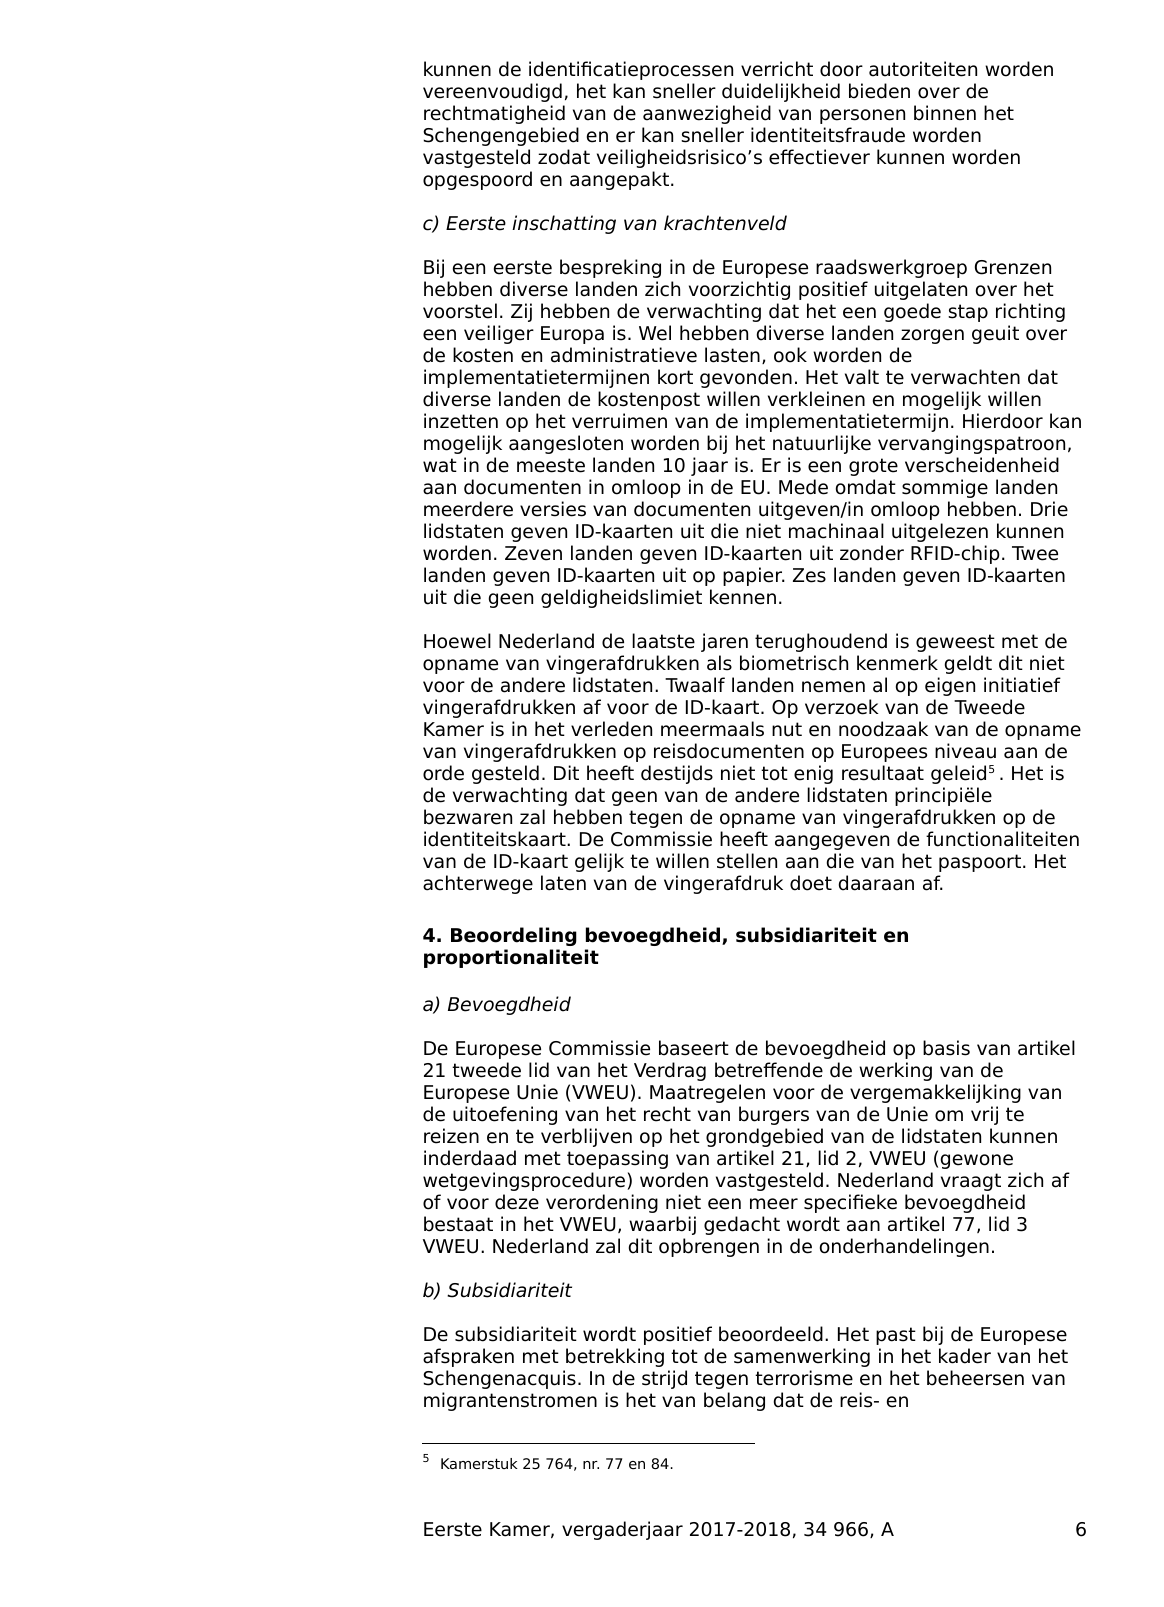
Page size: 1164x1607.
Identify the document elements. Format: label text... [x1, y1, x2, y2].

text De Europese Commissie baseert de bevoegdheid op basis van artikel 21 tweede lid van het Verdrag betreffende de werking van de Europese Unie (VWEU). Maatregelen voor de vergemakkelijking van de uitoefening van het recht van burgers van de Unie om vrij te reizen en te verblijven op het grondgebied van de lidstaten kunnen inderdaad met toepassing van artikel 21, lid 2, VWEU (gewone wetgevingsprocedure) worden vastgesteld. Nederland vraagt zich af of voor deze verordening niet een meer specifieke bevoegdheid bestaat in het VWEU, waarbij gedacht wordt aan artikel 77, lid 3 VWEU. Nederland zal dit opbrengen in de onderhandelingen. [422, 1038, 1087, 1258]
text De subsidiariteit wordt positief beoordeeld. Het past bij de Europese afspraken met betrekking tot de samenwerking in het kader van het Schengenacquis. In de strijd tegen terrorisme en het beheersen van migrantenstromen is het van belang dat de reis- en [422, 1324, 1087, 1412]
text Hoewel Nederland de laatste jaren terughoudend is geweest met de opname van vingerafdrukken als biometrisch kenmerk geldt dit niet voor de andere lidstaten. Twaalf landen nemen al op eigen initiatief vingerafdrukken af voor de ID-kaart. Op verzoek van de Tweede Kamer is in het verleden meermaals nut en noodzaak van de opname van vingerafdrukken op reisdocumenten op Europees niveau aan de orde gesteld. Dit heeft destijds niet tot enig resultaat geleid. Het is de verwachting dat geen van de andere lidstaten principiële bezwaren zal hebben tegen de opname van vingerafdrukken op de identiteitskaart. De Commissie heeft aangegeven de functionaliteiten van de ID-kaart gelijk te willen stellen aan die van het paspoort. Het achterwege laten van de vingerafdruk doet daaraan af. [422, 631, 1087, 895]
text Bij een eerste bespreking in de Europese raadswerkgroep Grenzen hebben diverse landen zich voorzichtig positief uitgelaten over het voorstel. Zij hebben de verwachting dat het een goede stap richting een veiliger Europa is. Wel hebben diverse landen zorgen geuit over de kosten en administratieve lasten, ook worden de implementatietermijnen kort gevonden. Het valt te verwachten dat diverse landen de kostenpost willen verkleinen en mogelijk willen inzetten op het verruimen van de implementatietermijn. Hierdoor kan mogelijk aangesloten worden bij het natuurlijke vervangingspatroon, wat in de meeste landen 10 jaar is. Er is een grote verscheidenheid aan documenten in omloop in de EU. Mede omdat sommige landen meerdere versies van documenten uitgeven/in omloop hebben. Drie lidstaten geven ID-kaarten uit die niet machinaal uitgelezen kunnen worden. Zeven landen geven ID-kaarten uit zonder RFID-chip. Twee landen geven ID-kaarten uit op papier. Zes landen geven ID-kaarten uit die geen geldigheidslimiet kennen. [422, 257, 1087, 609]
subtitle a) Bevoegdheid [422, 994, 1087, 1016]
text Kamerstuk 25 764, nr. 77 en 84. [422, 1452, 1087, 1474]
subtitle b) Subsidiariteit [422, 1280, 1087, 1302]
text kunnen de identificatieprocessen verricht door autoriteiten worden vereenvoudigd, het kan sneller duidelijkheid bieden over de rechtmatigheid van de aanwezigheid van personen binnen het Schengengebied en er kan sneller identiteitsfraude worden vastgesteld zodat veiligheidsrisico’s effectiever kunnen worden opgespoord en aangepakt. [422, 59, 1087, 191]
subtitle c) Eerste inschatting van krachtenveld [422, 213, 1087, 235]
subtitle 4. Beoordeling bevoegdheid, subsidiariteit en proportionaliteit [422, 925, 1087, 969]
